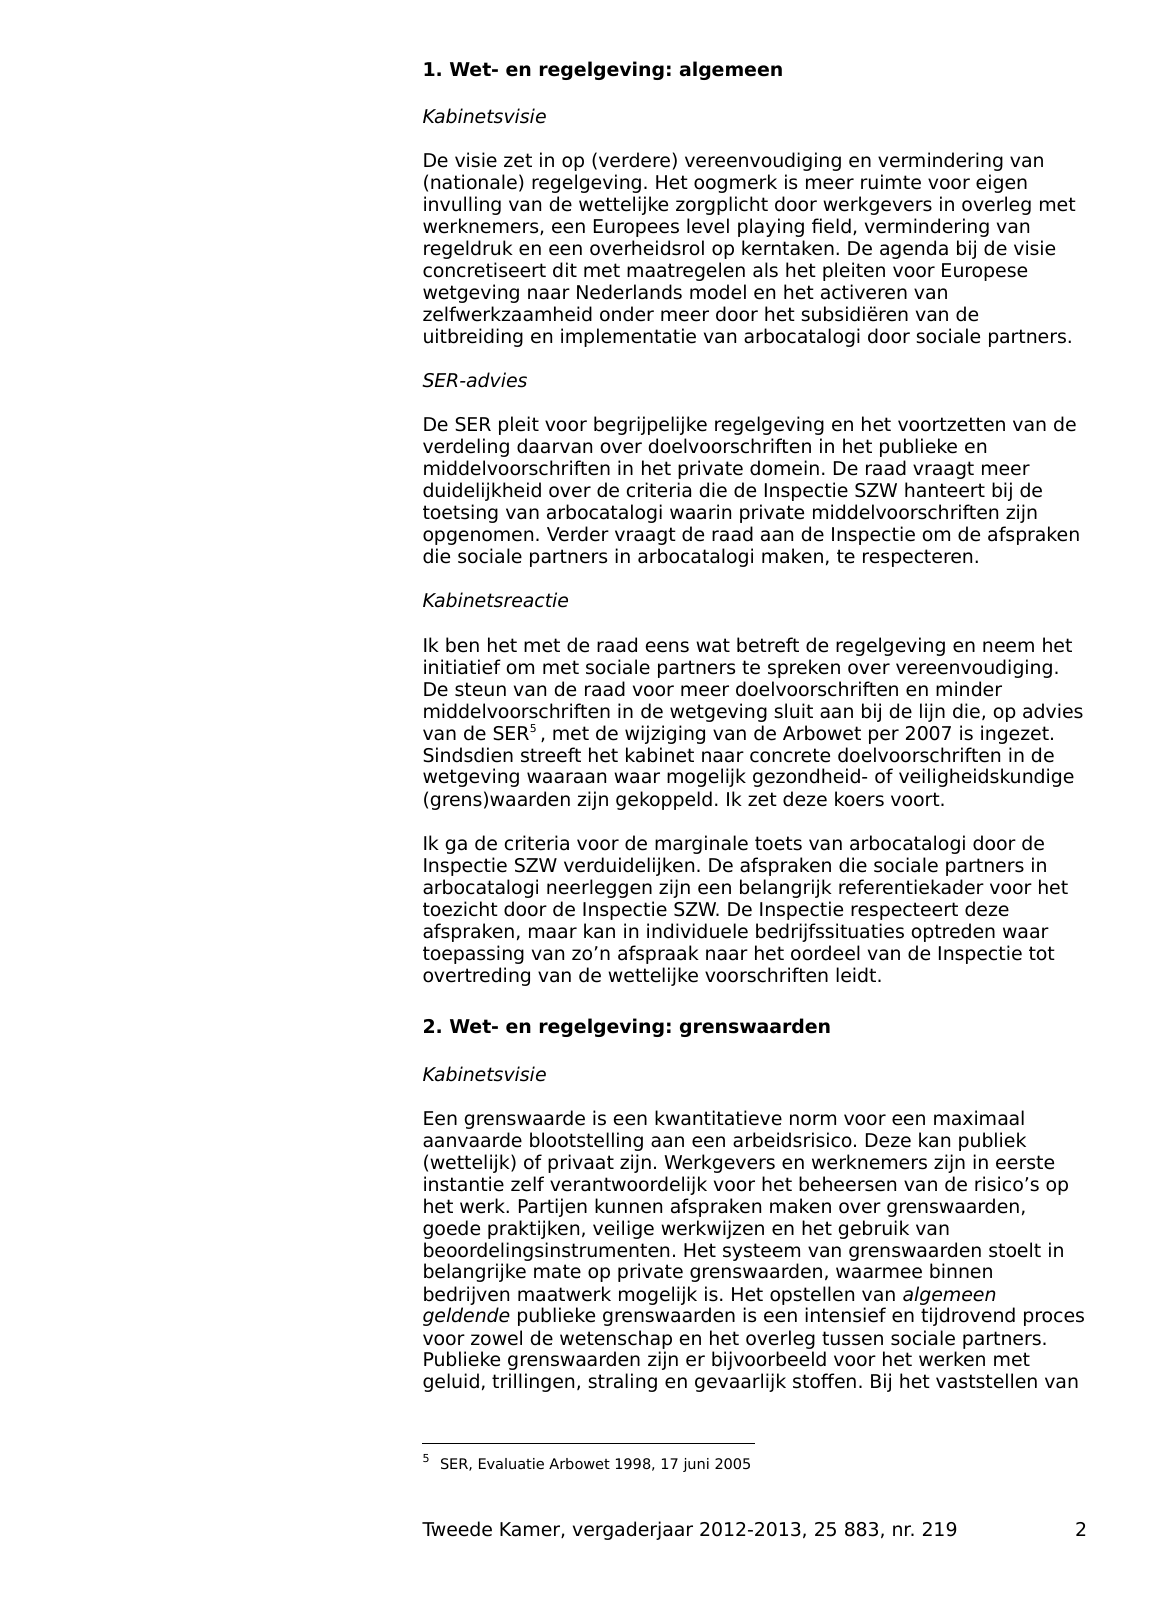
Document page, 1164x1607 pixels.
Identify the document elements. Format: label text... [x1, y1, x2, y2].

text Ik ben het met de raad eens wat betreft de regelgeving en neem het initiatief om met sociale partners te spreken over vereenvoudiging. De steun van de raad voor meer doelvoorschriften en minder middelvoorschriften in de wetgeving sluit aan bij de lijn die, op advies van de SER, met de wijziging van de Arbowet per 2007 is ingezet. Sindsdien streeft het kabinet naar concrete doelvoorschriften in de wetgeving waaraan waar mogelijk gezondheid- of veiligheidskundige (grens)waarden zijn gekoppeld. Ik zet deze koers voort. [422, 634, 1087, 810]
text Ik ga de criteria voor de marginale toets van arbocatalogi door de Inspectie SZW verduidelijken. De afspraken die sociale partners in arbocatalogi neerleggen zijn een belangrijk referentiekader voor het toezicht door de Inspectie SZW. De Inspectie respecteert deze afspraken, maar kan in individuele bedrijfssituaties optreden waar toepassing van zo’n afspraak naar het oordeel van de Inspectie tot overtreding van de wettelijke voorschriften leidt. [422, 833, 1087, 986]
text SER, Evaluatie Arbowet 1998, 17 juni 2005 [422, 1452, 1087, 1474]
subtitle SER-advies [422, 370, 1087, 392]
subtitle 1. Wet- en regelgeving: algemeen [422, 59, 1087, 81]
subtitle Kabinetsvisie [422, 1063, 1087, 1085]
subtitle Kabinetsreactie [422, 590, 1087, 612]
subtitle 2. Wet- en regelgeving: grenswaarden [422, 1016, 1087, 1038]
subtitle Kabinetsvisie [422, 106, 1087, 128]
text Een grenswaarde is een kwantitatieve norm voor een maximaal aanvaarde blootstelling aan een arbeidsrisico. Deze kan publiek (wettelijk) of privaat zijn. Werkgevers en werknemers zijn in eerste instantie zelf verantwoordelijk voor het beheersen van de risico’s op het werk. Partijen kunnen afspraken maken over grenswaarden, goede praktijken, veilige werkwijzen en het gebruik van beoordelingsinstrumenten. Het systeem van grenswaarden stoelt in belangrijke mate op private grenswaarden, waarmee binnen bedrijven maatwerk mogelijk is. Het opstellen van algemeen geldende publieke grenswaarden is een intensief en tijdrovend proces voor zowel de wetenschap en het overleg tussen sociale partners. Publieke grenswaarden zijn er bijvoorbeeld voor het werken met geluid, trillingen, straling en gevaarlijk stoffen. Bij het vaststellen van [422, 1108, 1087, 1393]
text De visie zet in op (verdere) vereenvoudiging en vermindering van (nationale) regelgeving. Het oogmerk is meer ruimte voor eigen invulling van de wettelijke zorgplicht door werkgevers in overleg met werknemers, een Europees level playing field, vermindering van regeldruk en een overheidsrol op kerntaken. De agenda bij de visie concretiseert dit met maatregelen als het pleiten voor Europese wetgeving naar Nederlands model en het activeren van zelfwerkzaamheid onder meer door het subsidiëren van de uitbreiding en implementatie van arbocatalogi door sociale partners. [422, 150, 1087, 348]
text De SER pleit voor begrijpelijke regelgeving en het voortzetten van de verdeling daarvan over doelvoorschriften in het publieke en middelvoorschriften in het private domein. De raad vraagt meer duidelijkheid over de criteria die de Inspectie SZW hanteert bij de toetsing van arbocatalogi waarin private middelvoorschriften zijn opgenomen. Verder vraagt de raad aan de Inspectie om de afspraken die sociale partners in arbocatalogi maken, te respecteren. [422, 414, 1087, 568]
